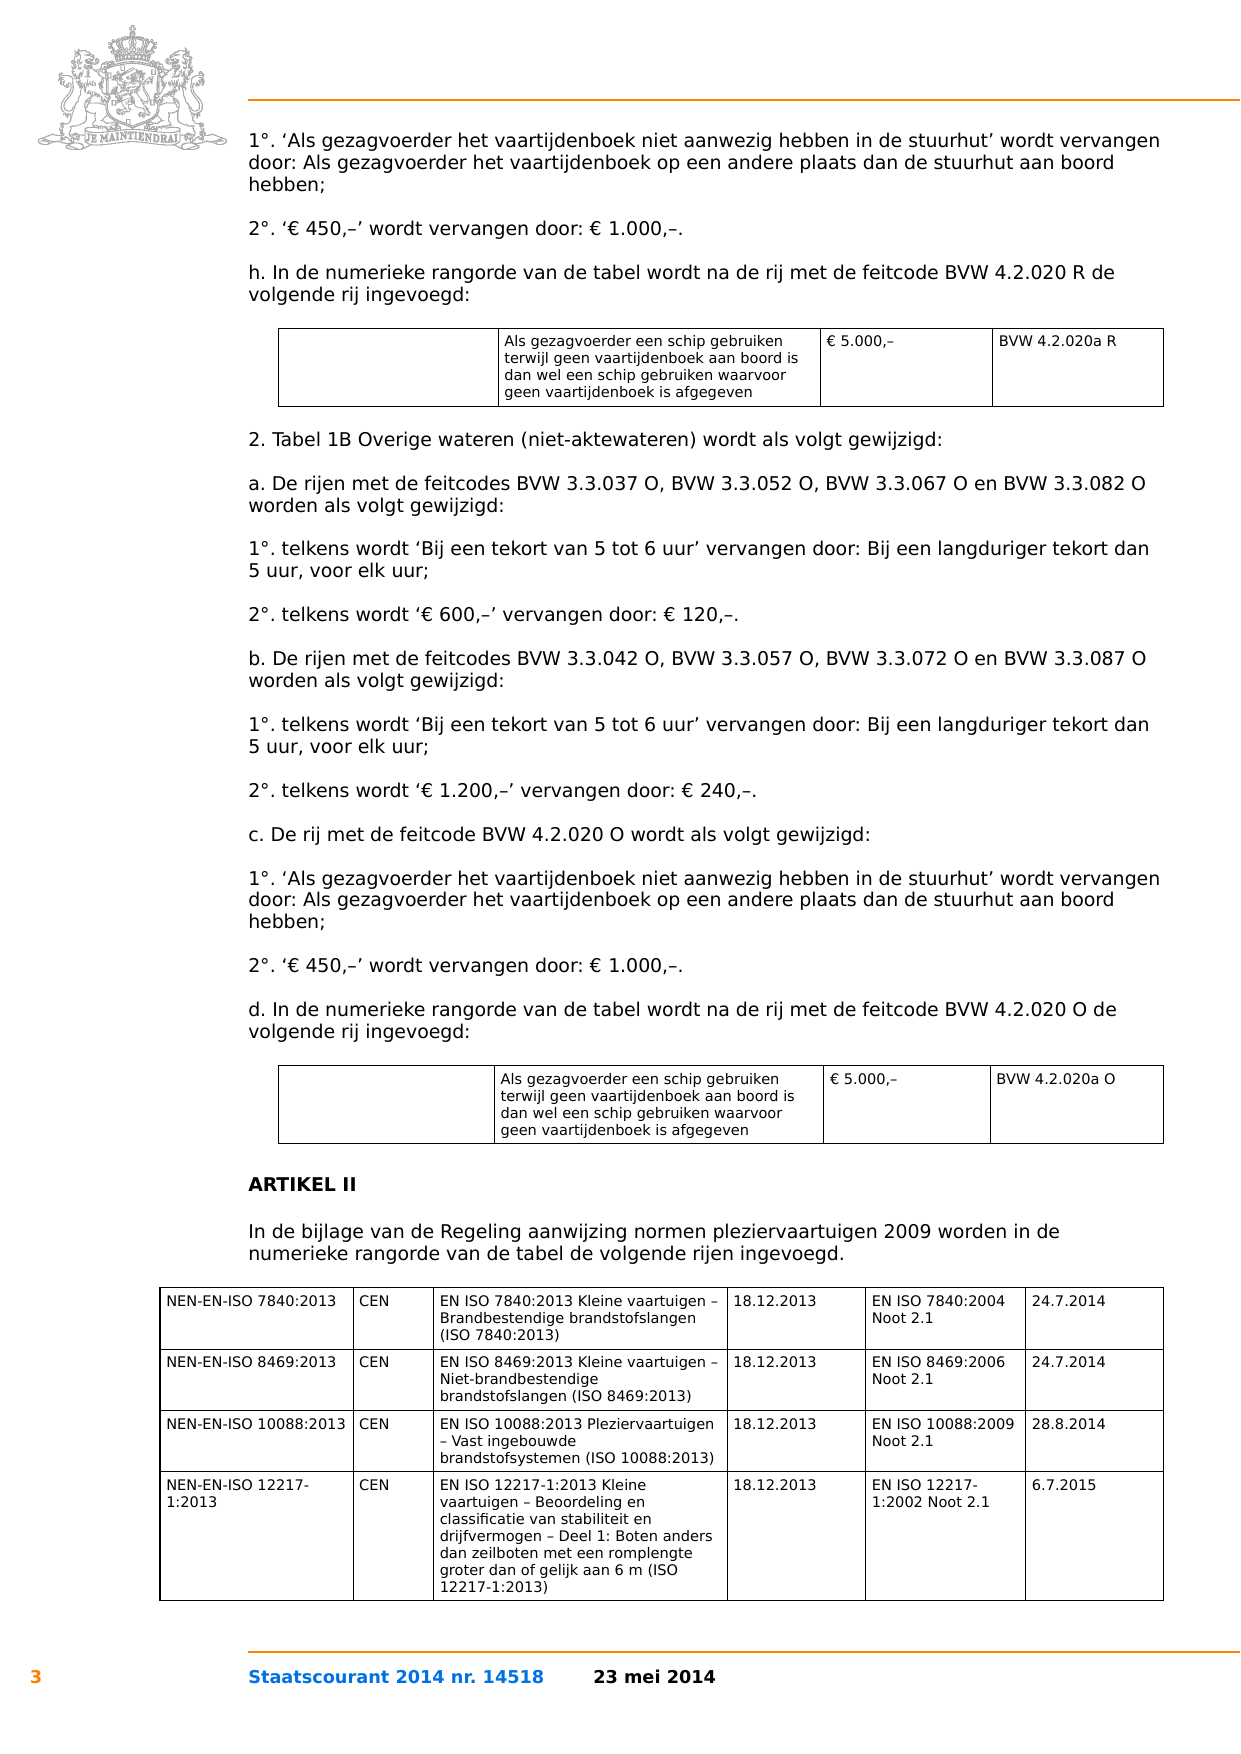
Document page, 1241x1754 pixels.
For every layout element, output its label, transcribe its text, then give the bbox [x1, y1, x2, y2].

table_header Als gezagvoerder een schip gebruiken terwijl geen vaartijdenboek aan boord is dan wel een schip gebruiken waarvoor geen vaartijdenboek is afgegeven [495, 1066, 823, 1143]
text 1°. ‘Als gezagvoerder het vaartijdenboek niet aanwezig hebben in de stuurhut’ wordt vervangen door: Als gezagvoerder het vaartijdenboek op een andere plaats dan de stuurhut aan boord hebben; [248, 130, 1163, 196]
table_cell EN ISO 10088:2009 Noot 2.1 [866, 1411, 1025, 1471]
table_cell EN ISO 8469:2006 Noot 2.1 [866, 1350, 1025, 1410]
table_cell 18.12.2013 [728, 1350, 865, 1410]
text 1°. ‘Als gezagvoerder het vaartijdenboek niet aanwezig hebben in de stuurhut’ wordt vervangen door: Als gezagvoerder het vaartijdenboek op een andere plaats dan de stuurhut aan boord hebben; [248, 867, 1163, 933]
table_cell 24.7.2014 [1026, 1350, 1163, 1410]
table_cell EN ISO 8469:2013 Kleine vaartuigen – Niet-brandbestendige brandstofslangen (ISO 8469:2013) [434, 1350, 727, 1410]
table_header NEN-EN-ISO 7840:2013 [161, 1288, 353, 1348]
text 1°. telkens wordt ‘Bij een tekort van 5 tot 6 uur’ vervangen door: Bij een langduriger tekort dan 5 uur, voor elk uur; [248, 538, 1163, 582]
table_header CEN [354, 1288, 433, 1348]
picture [38, 25, 227, 150]
table_cell CEN [354, 1350, 433, 1410]
text 2°. telkens wordt ‘€ 1.200,–’ vervangen door: € 240,–. [248, 780, 1163, 802]
table_cell 18.12.2013 [728, 1411, 865, 1471]
table_header BVW 4.2.020a O [991, 1066, 1163, 1143]
text 2°. ‘€ 450,–’ wordt vervangen door: € 1.000,–. [248, 955, 1163, 977]
text d. In de numerieke rangorde van de tabel wordt na de rij met de feitcode BVW 4.2.020 O de volgende rij ingevoegd: [248, 999, 1163, 1043]
table_cell 28.8.2014 [1026, 1411, 1163, 1471]
table_cell EN ISO 10088:2013 Pleziervaartuigen – Vast ingebouwde brandstofsystemen (ISO 10088:2013) [434, 1411, 727, 1471]
table_header € 5.000,– [824, 1066, 990, 1143]
table_cell CEN [354, 1472, 433, 1600]
table_header BVW 4.2.020a R [993, 329, 1163, 406]
table_cell NEN-EN-ISO 12217-1:2013 [161, 1472, 353, 1600]
table_cell CEN [354, 1411, 433, 1471]
table_header Als gezagvoerder een schip gebruiken terwijl geen vaartijdenboek aan boord is dan wel een schip gebruiken waarvoor geen vaartijdenboek is afgegeven [499, 329, 820, 406]
table_header [279, 329, 498, 406]
table_cell 18.12.2013 [728, 1472, 865, 1600]
subtitle ARTIKEL II [248, 1174, 1163, 1196]
table_cell EN ISO 12217-1:2013 Kleine vaartuigen – Beoordeling en classificatie van stabiliteit en drijfvermogen – Deel 1: Boten anders dan zeilboten met een romplengte groter dan of gelijk aan 6 m (ISO 12217-1:2013) [434, 1472, 727, 1600]
table_header EN ISO 7840:2004 Noot 2.1 [866, 1288, 1025, 1348]
table_header 24.7.2014 [1026, 1288, 1163, 1348]
table_cell EN ISO 12217-1:2002 Noot 2.1 [866, 1472, 1025, 1600]
text b. De rijen met de feitcodes BVW 3.3.042 O, BVW 3.3.057 O, BVW 3.3.072 O en BVW 3.3.087 O worden als volgt gewijzigd: [248, 648, 1163, 692]
table_cell NEN-EN-ISO 8469:2013 [161, 1350, 353, 1410]
text 2°. ‘€ 450,–’ wordt vervangen door: € 1.000,–. [248, 218, 1163, 240]
text 2. Tabel 1B Overige wateren (niet-aktewateren) wordt als volgt gewijzigd: [248, 429, 1163, 451]
table_header € 5.000,– [821, 329, 992, 406]
table_cell NEN-EN-ISO 10088:2013 [161, 1411, 353, 1471]
text 2°. telkens wordt ‘€ 600,–’ vervangen door: € 120,–. [248, 604, 1163, 626]
text c. De rij met de feitcode BVW 4.2.020 O wordt als volgt gewijzigd: [248, 823, 1163, 846]
text h. In de numerieke rangorde van de tabel wordt na de rij met de feitcode BVW 4.2.020 R de volgende rij ingevoegd: [248, 262, 1163, 306]
text In de bijlage van de Regeling aanwijzing normen pleziervaartuigen 2009 worden in de numerieke rangorde van de tabel de volgende rijen ingevoegd. [248, 1221, 1163, 1265]
text 1°. telkens wordt ‘Bij een tekort van 5 tot 6 uur’ vervangen door: Bij een langduriger tekort dan 5 uur, voor elk uur; [248, 714, 1163, 758]
table_header [279, 1066, 494, 1143]
text a. De rijen met de feitcodes BVW 3.3.037 O, BVW 3.3.052 O, BVW 3.3.067 O en BVW 3.3.082 O worden als volgt gewijzigd: [248, 472, 1163, 516]
table_cell 6.7.2015 [1026, 1472, 1163, 1600]
table_header EN ISO 7840:2013 Kleine vaartuigen – Brandbestendige brandstofslangen (ISO 7840:2013) [434, 1288, 727, 1348]
table_header 18.12.2013 [728, 1288, 865, 1348]
